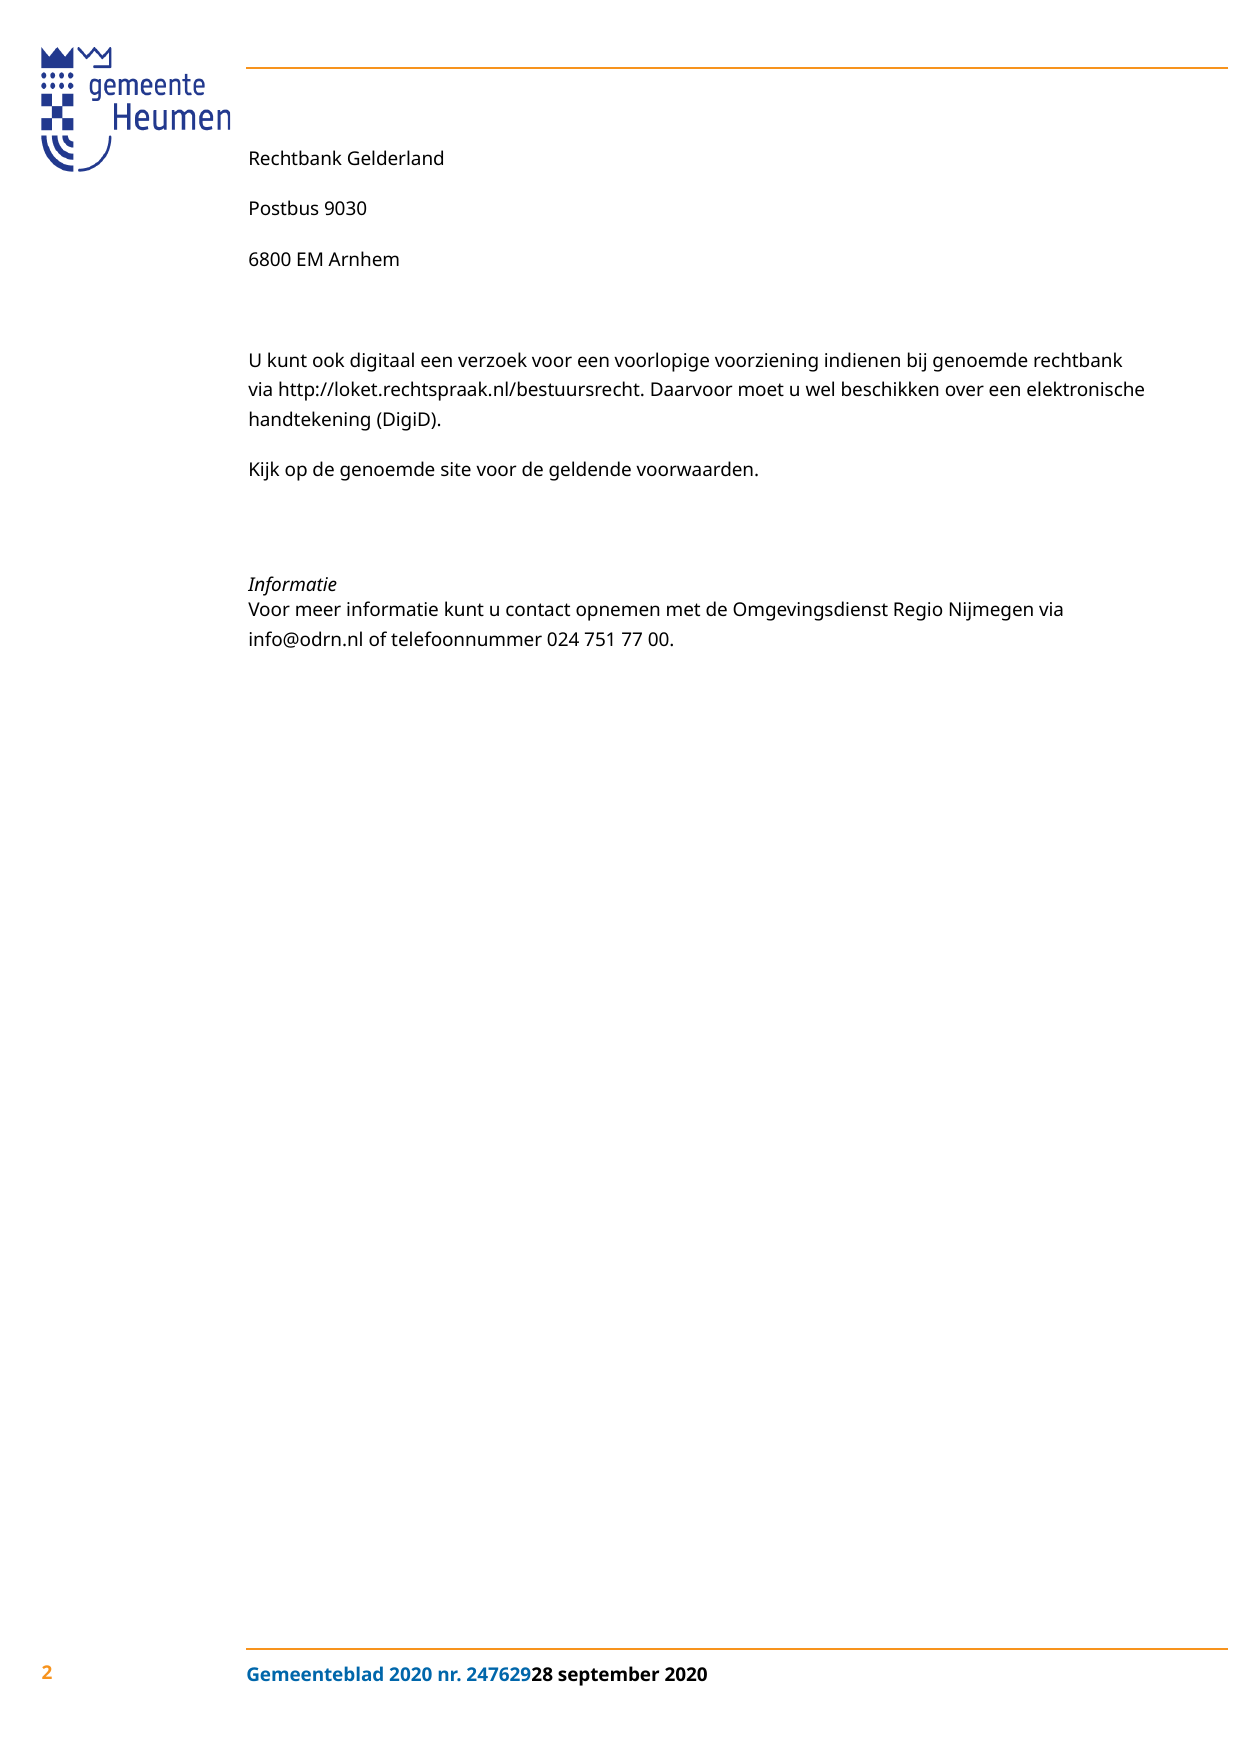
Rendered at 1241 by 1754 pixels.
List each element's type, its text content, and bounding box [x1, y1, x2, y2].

text Informatie [248, 571, 1152, 597]
text Kijk op de genoemde site voor de geldende voorwaarden. [248, 456, 1152, 482]
text U kunt ook digitaal een verzoek voor een voorlopige voorziening indienen bij genoemde rechtbank via http://loket.rechtspraak.nl/bestuursrecht. Daarvoor moet u wel beschikken over een elektronische handtekening (DigiD). [248, 347, 1152, 432]
text Voor meer informatie kunt u contact opnemen met de Omgevingsdienst Regio Nijmegen via info@odrn.nl of telefoonnummer 024 751 77 00. [248, 597, 1152, 652]
text 6800 EM Arnhem [248, 246, 1152, 272]
picture [41, 47, 231, 172]
text Postbus 9030 [248, 196, 1152, 221]
text Rechtbank Gelderland [248, 145, 1152, 171]
